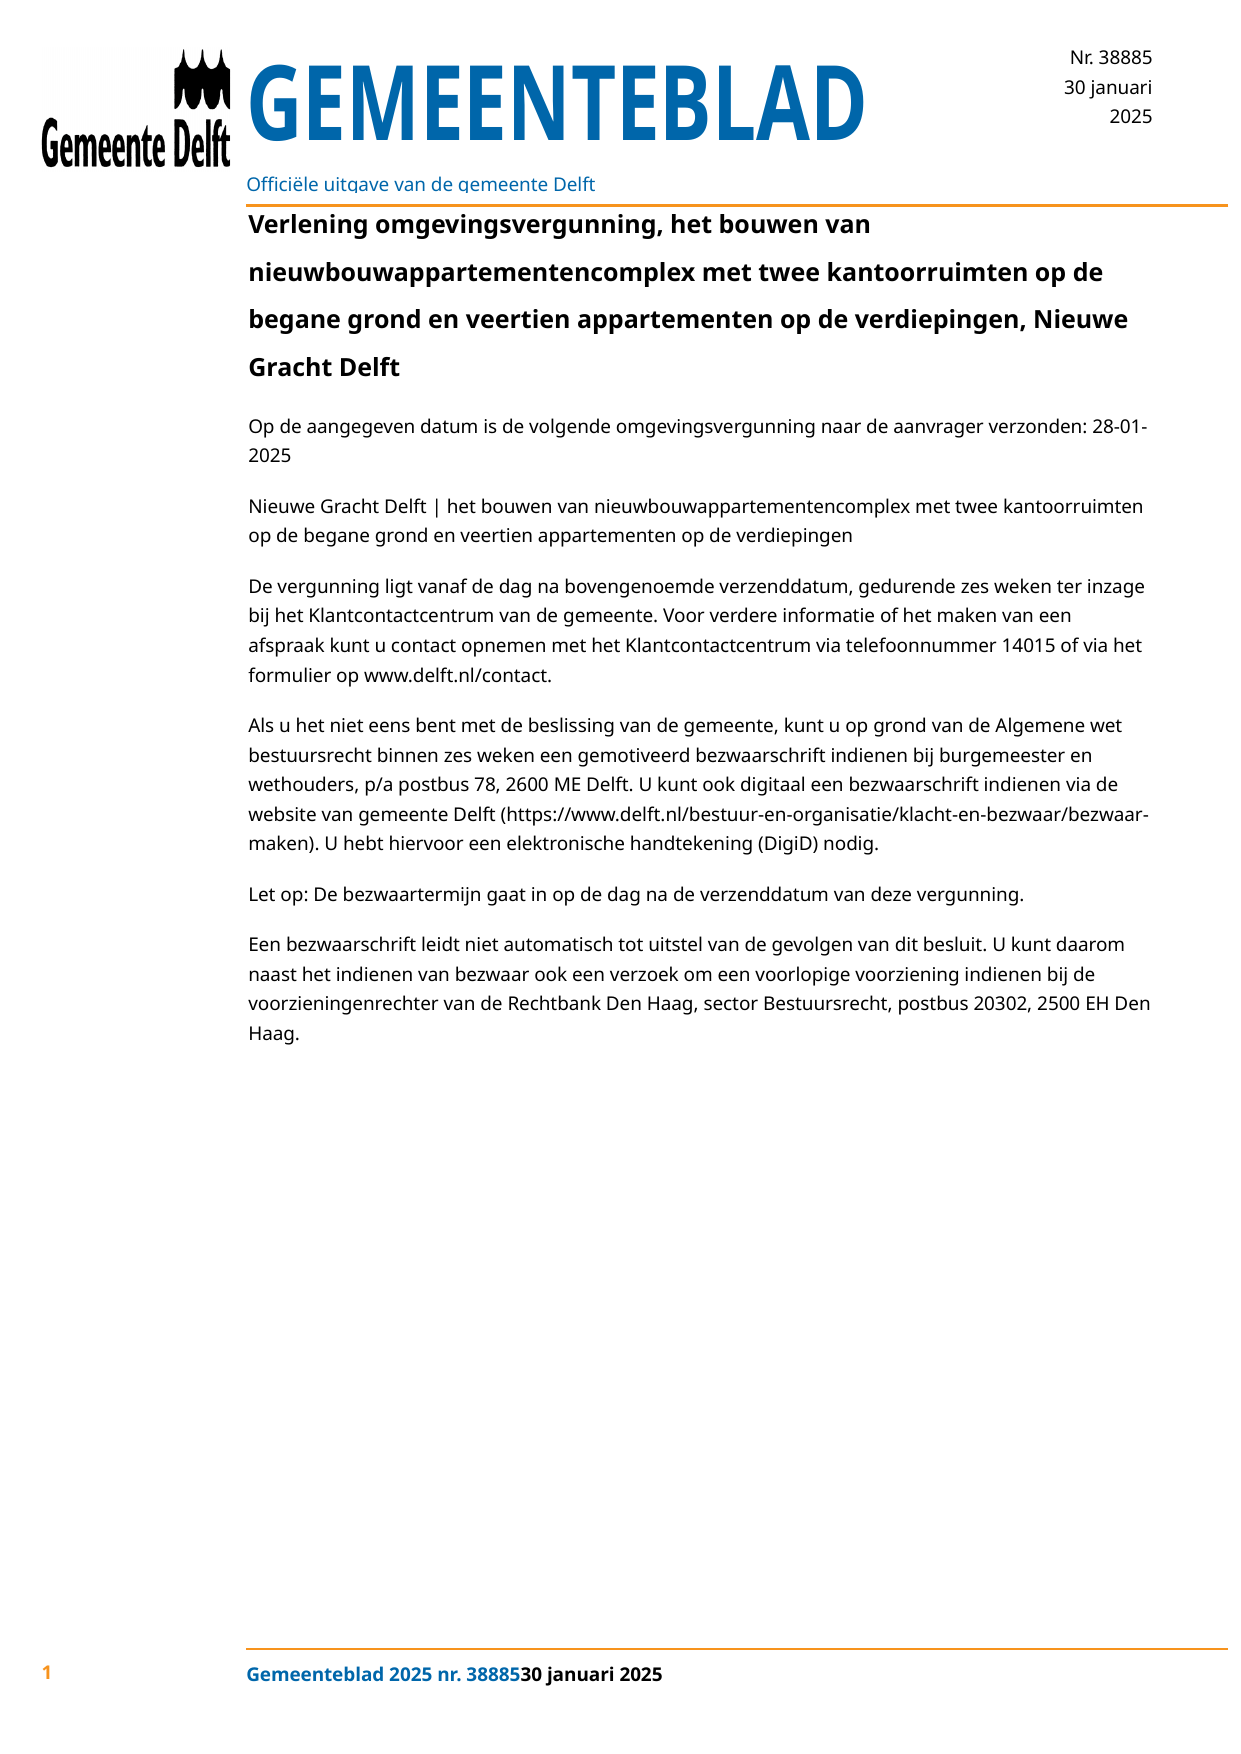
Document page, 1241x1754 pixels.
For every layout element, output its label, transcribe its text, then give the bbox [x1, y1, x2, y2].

text Op de aangegeven datum is de volgende omgevingsvergunning naar de aanvrager verzonden: 28-01-2025 [248, 413, 1152, 468]
text Let op: De bezwaartermijn gaat in op de dag na de verzenddatum van deze vergunning. [248, 881, 1152, 907]
text Een bezwaarschrift leidt niet automatisch tot uitstel van de gevolgen van dit besluit. U kunt daarom naast het indienen van bezwaar ook een verzoek om een voorlopige voorziening indienen bij de voorzieningenrechter van de Rechtbank Den Haag, sector Bestuursrecht, postbus 20302, 2500 EH Den Haag. [248, 931, 1152, 1046]
text De vergunning ligt vanaf de dag na bovengenoemde verzenddatum, gedurende zes weken ter inzage bij het Klantcontactcentrum van de gemeente. Voor verdere informatie of het maken van een afspraak kunt u contact opnemen met het Klantcontactcentrum via telefoonnummer 14015 of via het formulier op www.delft.nl/contact. [248, 573, 1152, 688]
text Nieuwe Gracht Delft | het bouwen van nieuwbouwappartementencomplex met twee kantoorruimten op de begane grond en veertien appartementen op de verdiepingen [248, 493, 1152, 548]
text Verlening omgevingsvergunning, het bouwen van nieuwbouwappartementencomplex met twee kantoorruimten op de begane grond en veertien appartementen op de verdiepingen, Nieuwe Gracht Delft [248, 207, 1152, 384]
picture [41, 47, 231, 172]
text Als u het niet eens bent met de beslissing van de gemeente, kunt u op grond van de Algemene wet bestuursrecht binnen zes weken een gemotiveerd bezwaarschrift indienen bij burgemeester en wethouders, p/a postbus 78, 2600 ME Delft. U kunt ook digitaal een bezwaarschrift indienen via de website van gemeente Delft (https://www.delft.nl/bestuur-en-organisatie/klacht-en-bezwaar/bezwaar-maken). U hebt hiervoor een elektronische handtekening (DigiD) nodig. [248, 712, 1152, 856]
